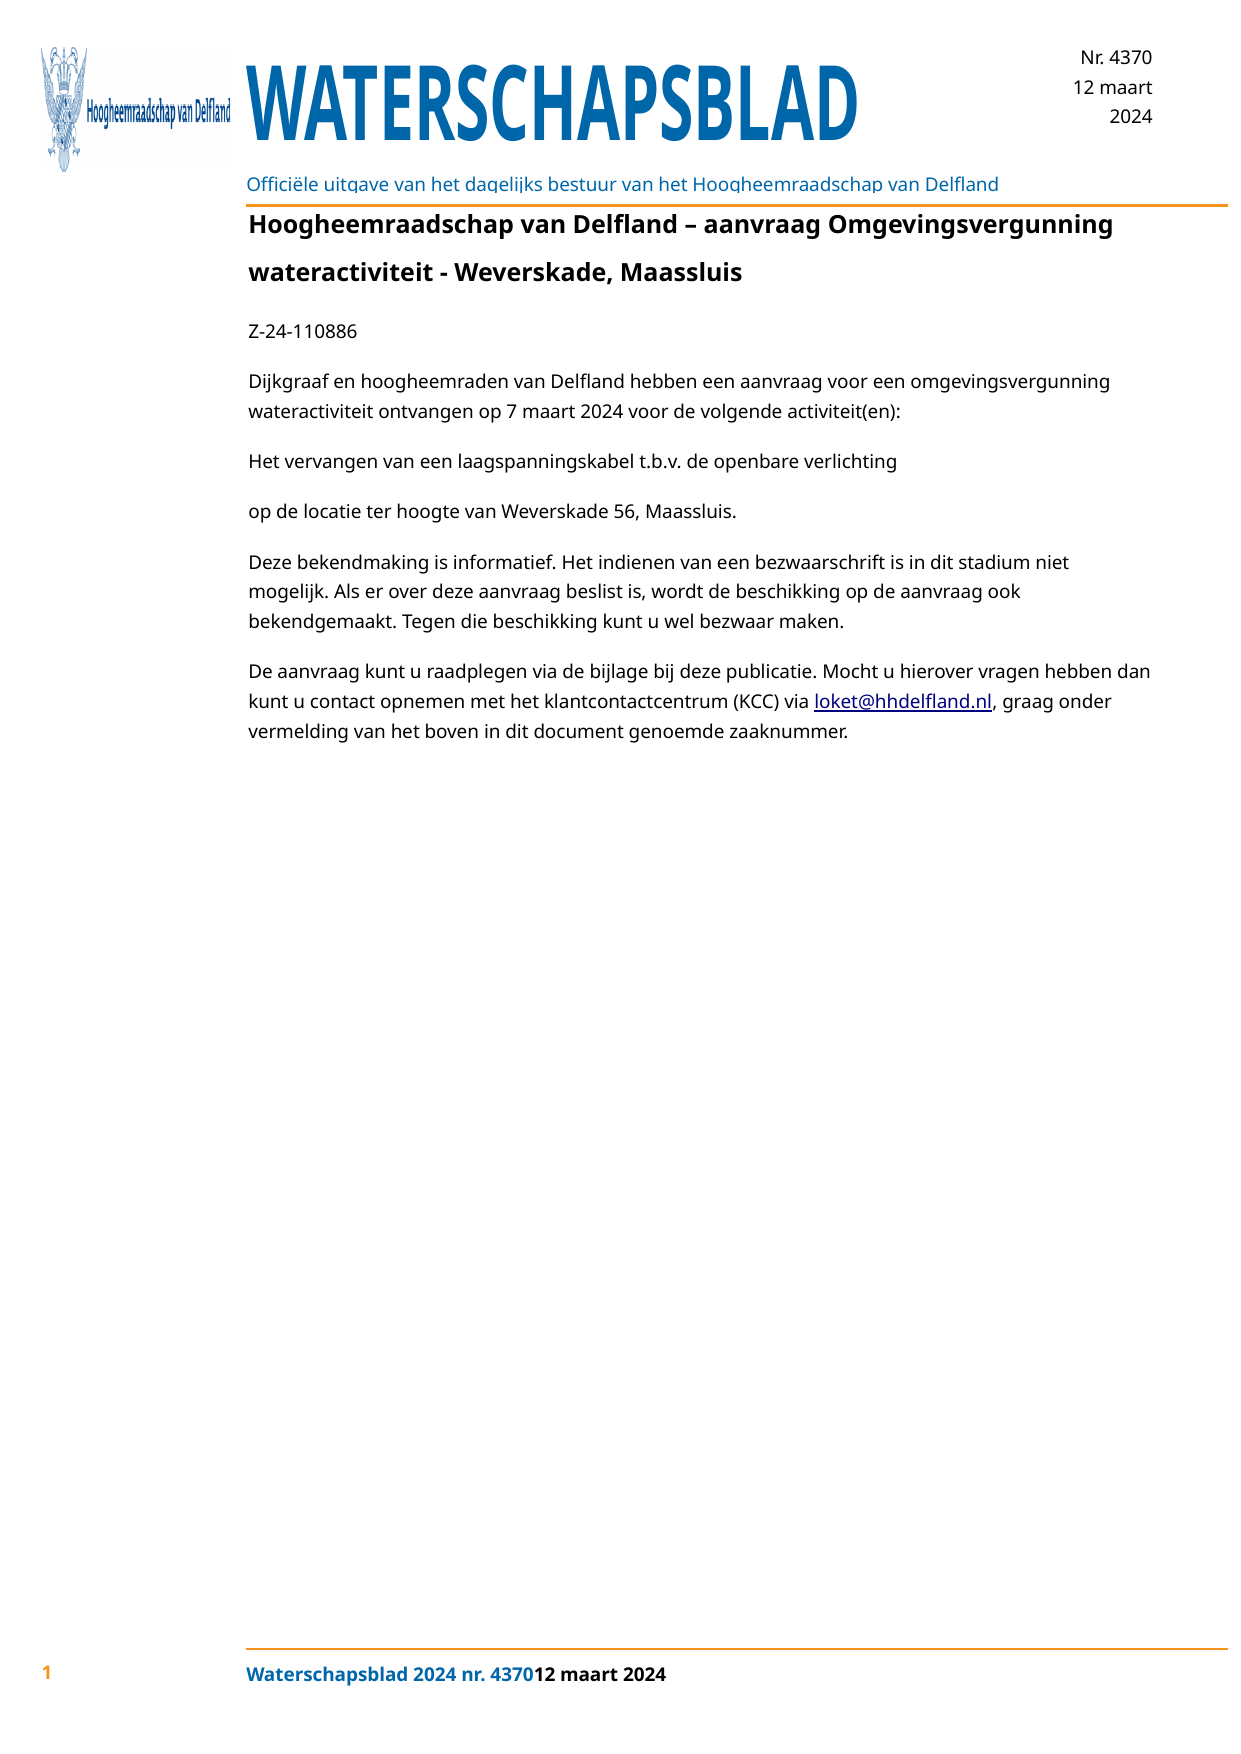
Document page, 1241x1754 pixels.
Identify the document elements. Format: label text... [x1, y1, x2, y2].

text Hoogheemraadschap van Delfland – aanvraag Omgevingsvergunning wateractiviteit - Weverskade, Maassluis [248, 207, 1152, 288]
text op de locatie ter hoogte van Weverskade 56, Maassluis. [248, 499, 1152, 524]
text Deze bekendmaking is informatief. Het indienen van een bezwaarschrift is in dit stadium niet mogelijk. Als er over deze aanvraag beslist is, wordt de beschikking op de aanvraag ook bekendgemaakt. Tegen die beschikking kunt u wel bezwaar maken. [248, 549, 1152, 634]
text De aanvraag kunt u raadplegen via de bijlage bij deze publicatie. Mocht u hierover vragen hebben dan kunt u contact opnemen met het klantcontactcentrum (KCC) via loket@hhdelfland.nl, graag onder vermelding van het boven in dit document genoemde zaaknummer. [248, 659, 1152, 744]
text Z-24-110886 [248, 318, 1152, 344]
picture [41, 47, 231, 172]
text Dijkgraaf en hoogheemraden van Delfland hebben een aanvraag voor een omgevingsvergunning wateractiviteit ontvangen op 7 maart 2024 voor de volgende activiteit(en): [248, 368, 1152, 424]
text Het vervangen van een laagspanningskabel t.b.v. de openbare verlichting [248, 448, 1152, 474]
